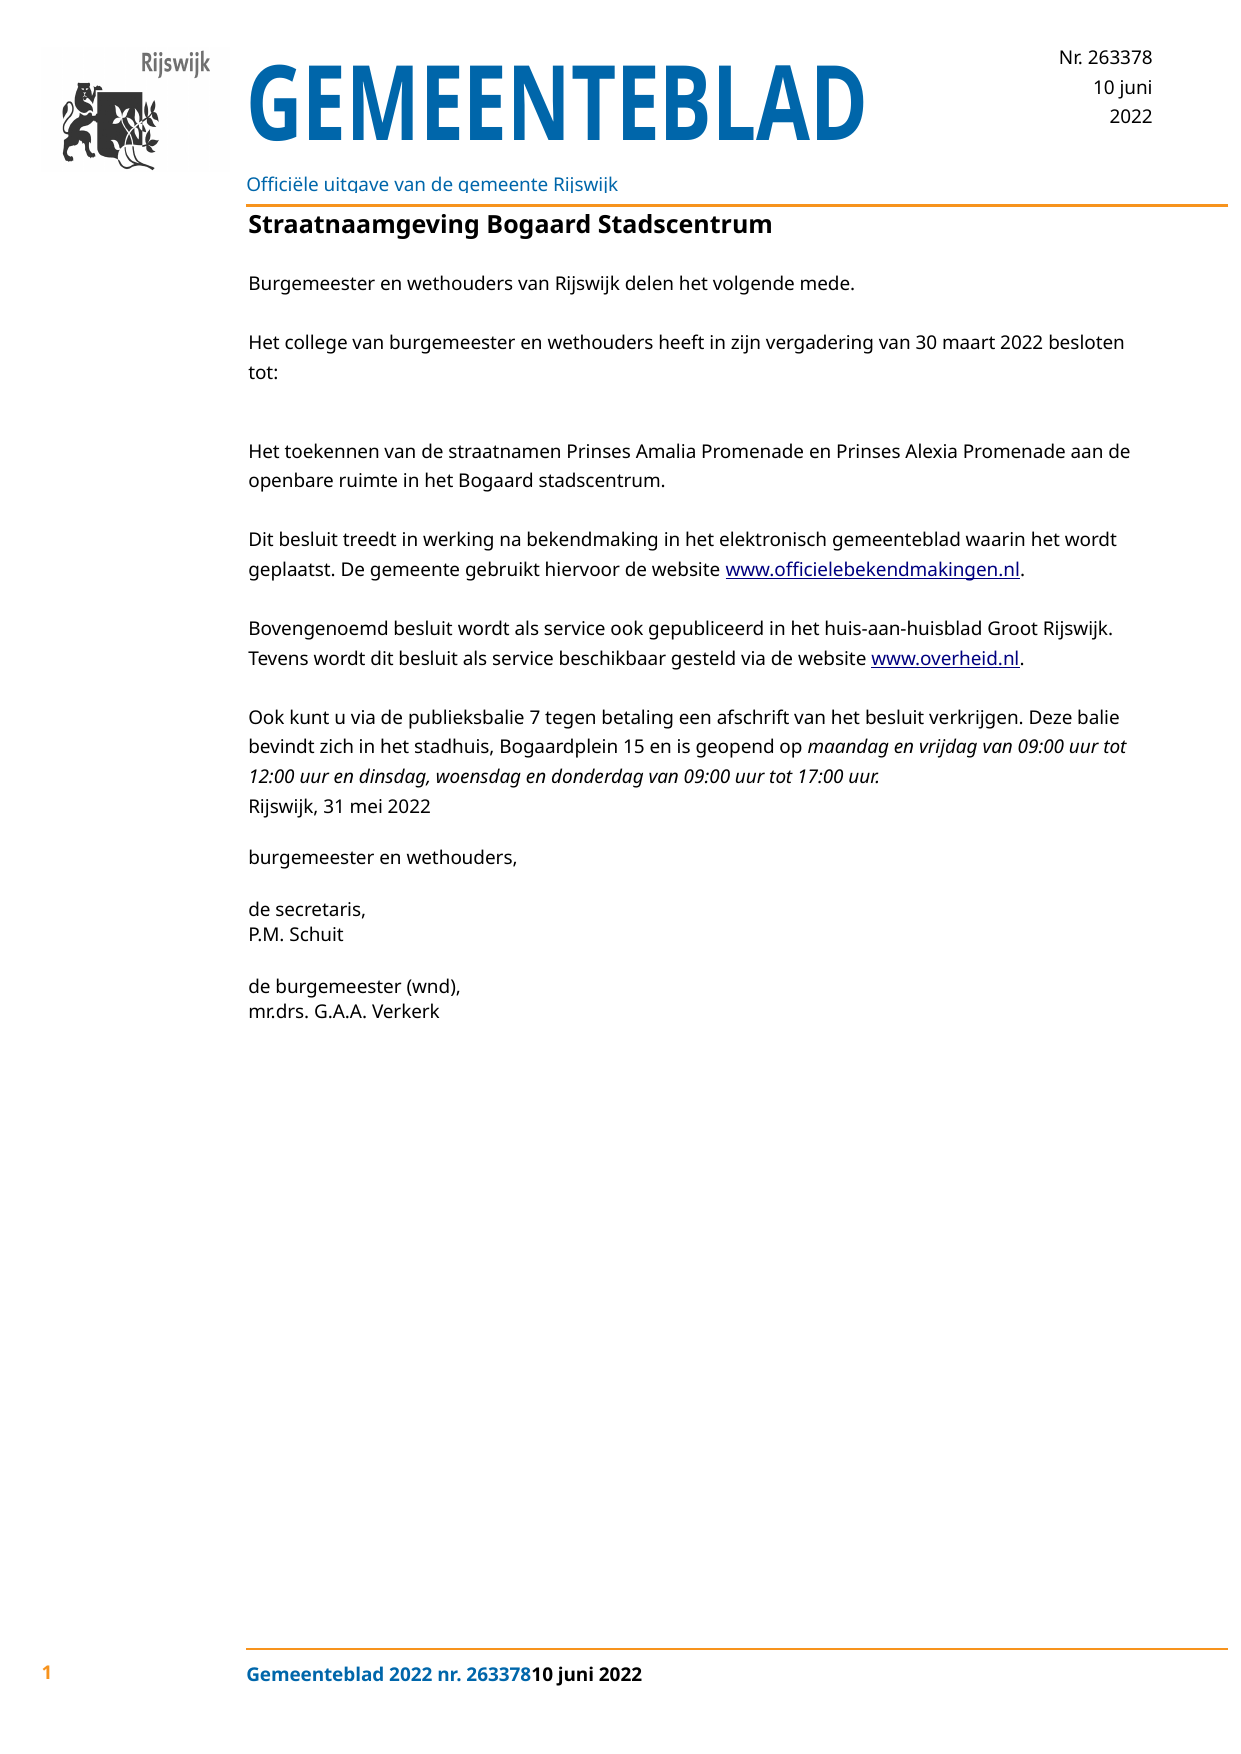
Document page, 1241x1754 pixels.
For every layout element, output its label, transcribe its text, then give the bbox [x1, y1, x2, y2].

picture [41, 47, 231, 172]
text Het college van burgemeester en wethouders heeft in zijn vergadering van 30 maart 2022 besloten tot: [248, 329, 1152, 385]
text burgemeester en wethouders, [248, 844, 1152, 870]
text Het toekennen van de straatnamen Prinses Amalia Promenade en Prinses Alexia Promenade aan de openbare ruimte in het Bogaard stadscentrum. [248, 438, 1152, 493]
text de secretaris, [248, 896, 1152, 922]
text Bovengenoemd besluit wordt als service ook gepubliceerd in het huis-aan-huisblad Groot Rijswijk. Tevens wordt dit besluit als service beschikbaar gesteld via de website www.overheid.nl. [248, 615, 1152, 671]
text Dit besluit treedt in werking na bekendmaking in het elektronisch gemeenteblad waarin het wordt geplaatst. De gemeente gebruikt hiervoor de website www.officielebekendmakingen.nl. [248, 527, 1152, 582]
text Straatnaamgeving Bogaard Stadscentrum [248, 207, 1152, 241]
text Ook kunt u via de publieksbalie 7 tegen betaling een afschrift van het besluit verkrijgen. Deze balie bevindt zich in het stadhuis, Bogaardplein 15 en is geopend op maandag en vrijdag van 09:00 uur tot 12:00 uur en dinsdag, woensdag en donderdag van 09:00 uur tot 17:00 uur. [248, 704, 1152, 789]
text mr.drs. G.A.A. Verkerk [248, 999, 1152, 1024]
text de burgemeester (wnd), [248, 973, 1152, 999]
text P.M. Schuit [248, 922, 1152, 947]
text Burgemeester en wethouders van Rijswijk delen het volgende mede. [248, 270, 1152, 296]
text Rijswijk, 31 mei 2022 [248, 793, 1152, 819]
